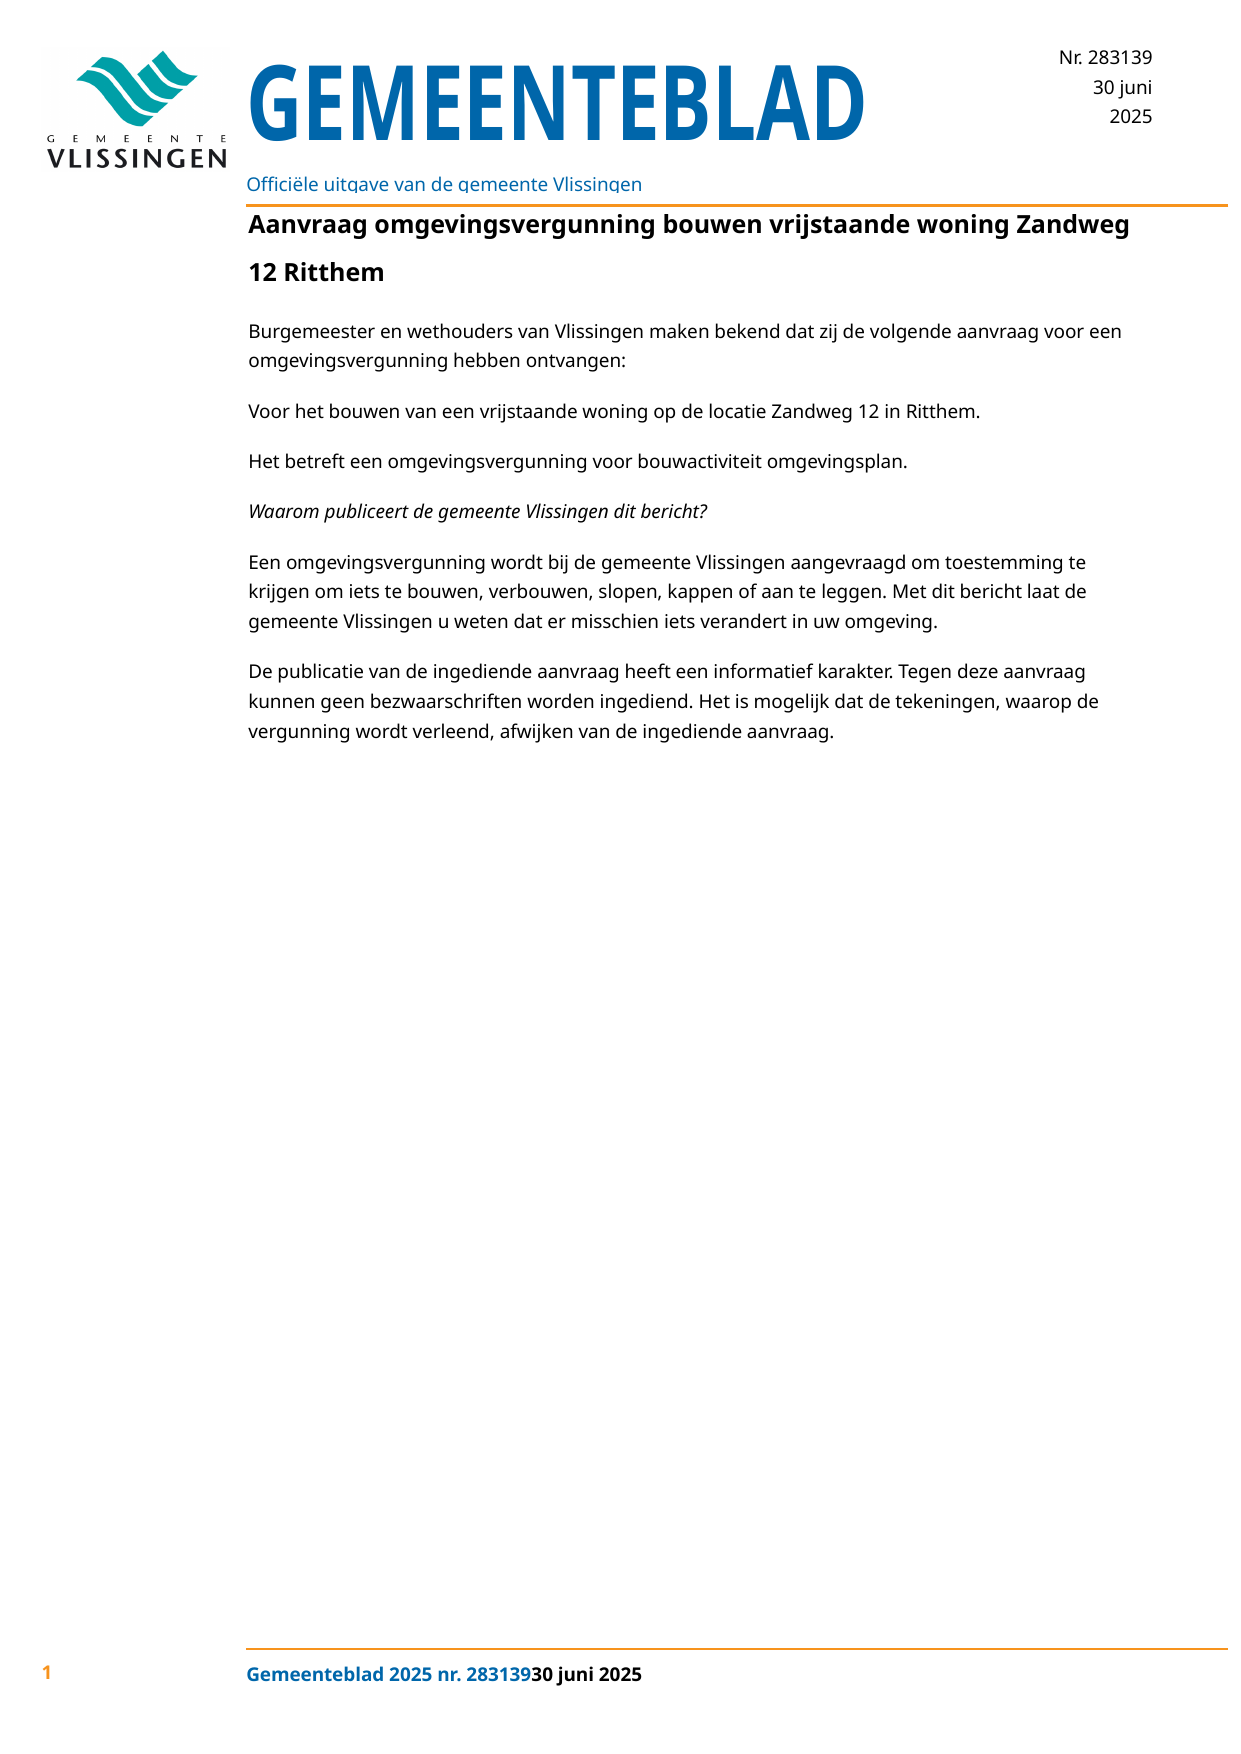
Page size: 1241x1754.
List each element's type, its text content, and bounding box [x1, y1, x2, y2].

text Waarom publiceert de gemeente Vlissingen dit bericht? [248, 499, 1152, 524]
text Een omgevingsvergunning wordt bij de gemeente Vlissingen aangevraagd om toestemming te krijgen om iets te bouwen, verbouwen, slopen, kappen of aan te leggen. Met dit bericht laat de gemeente Vlissingen u weten dat er misschien iets verandert in uw omgeving. [248, 549, 1152, 634]
text Het betreft een omgevingsvergunning voor bouwactiviteit omgevingsplan. [248, 448, 1152, 474]
text Burgemeester en wethouders van Vlissingen maken bekend dat zij de volgende aanvraag voor een omgevingsvergunning hebben ontvangen: [248, 318, 1152, 373]
picture [41, 47, 231, 172]
text Aanvraag omgevingsvergunning bouwen vrijstaande woning Zandweg 12 Ritthem [248, 207, 1152, 288]
text De publicatie van de ingediende aanvraag heeft een informatief karakter. Tegen deze aanvraag kunnen geen bezwaarschriften worden ingediend. Het is mogelijk dat de tekeningen, waarop de vergunning wordt verleend, afwijken van de ingediende aanvraag. [248, 659, 1152, 744]
text Voor het bouwen van een vrijstaande woning op de locatie Zandweg 12 in Ritthem. [248, 398, 1152, 424]
